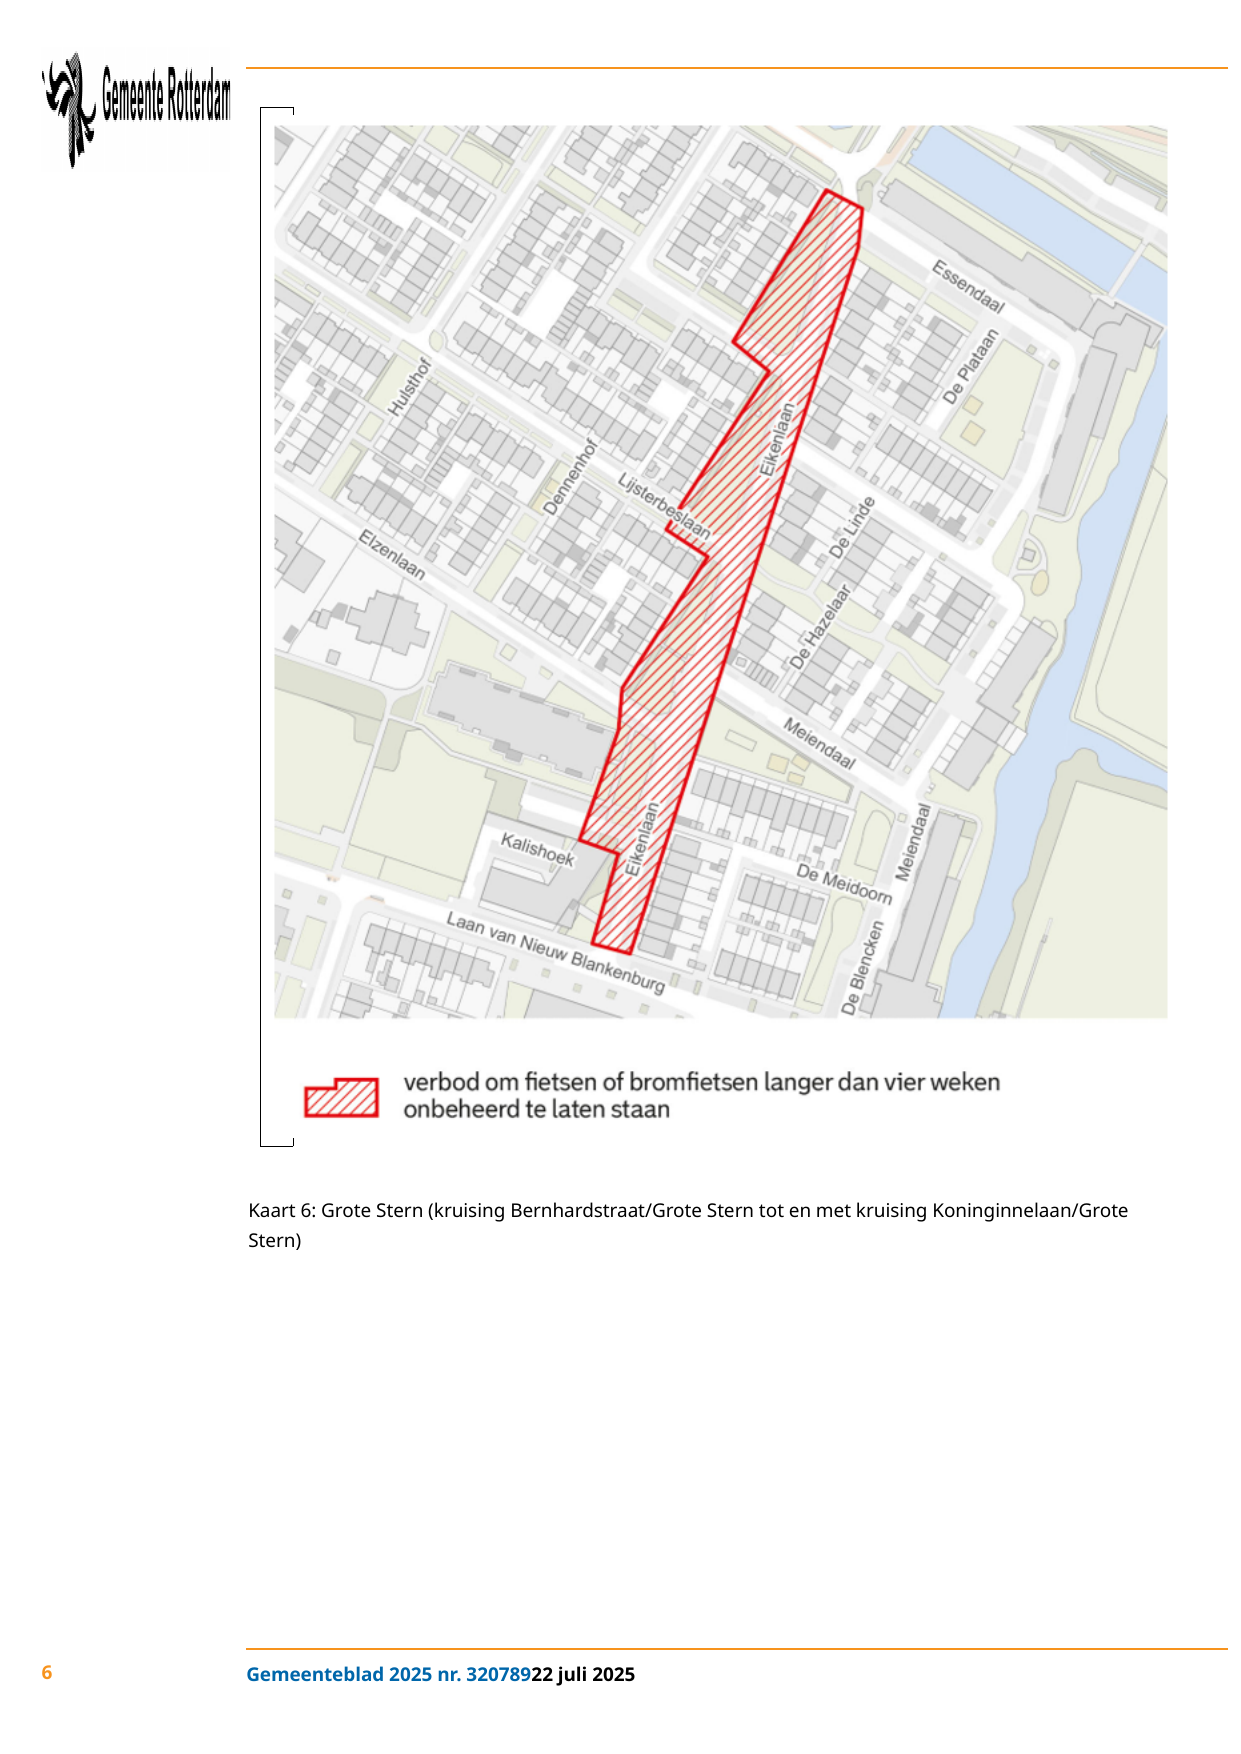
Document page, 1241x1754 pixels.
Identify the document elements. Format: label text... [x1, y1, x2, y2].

text Kaart 6: Grote Stern (kruising Bernhardstraat/Grote Stern tot en met kruising Koninginnelaan/Grote Stern) [248, 1197, 1152, 1253]
picture [268, 115, 1173, 1138]
picture [41, 47, 231, 172]
